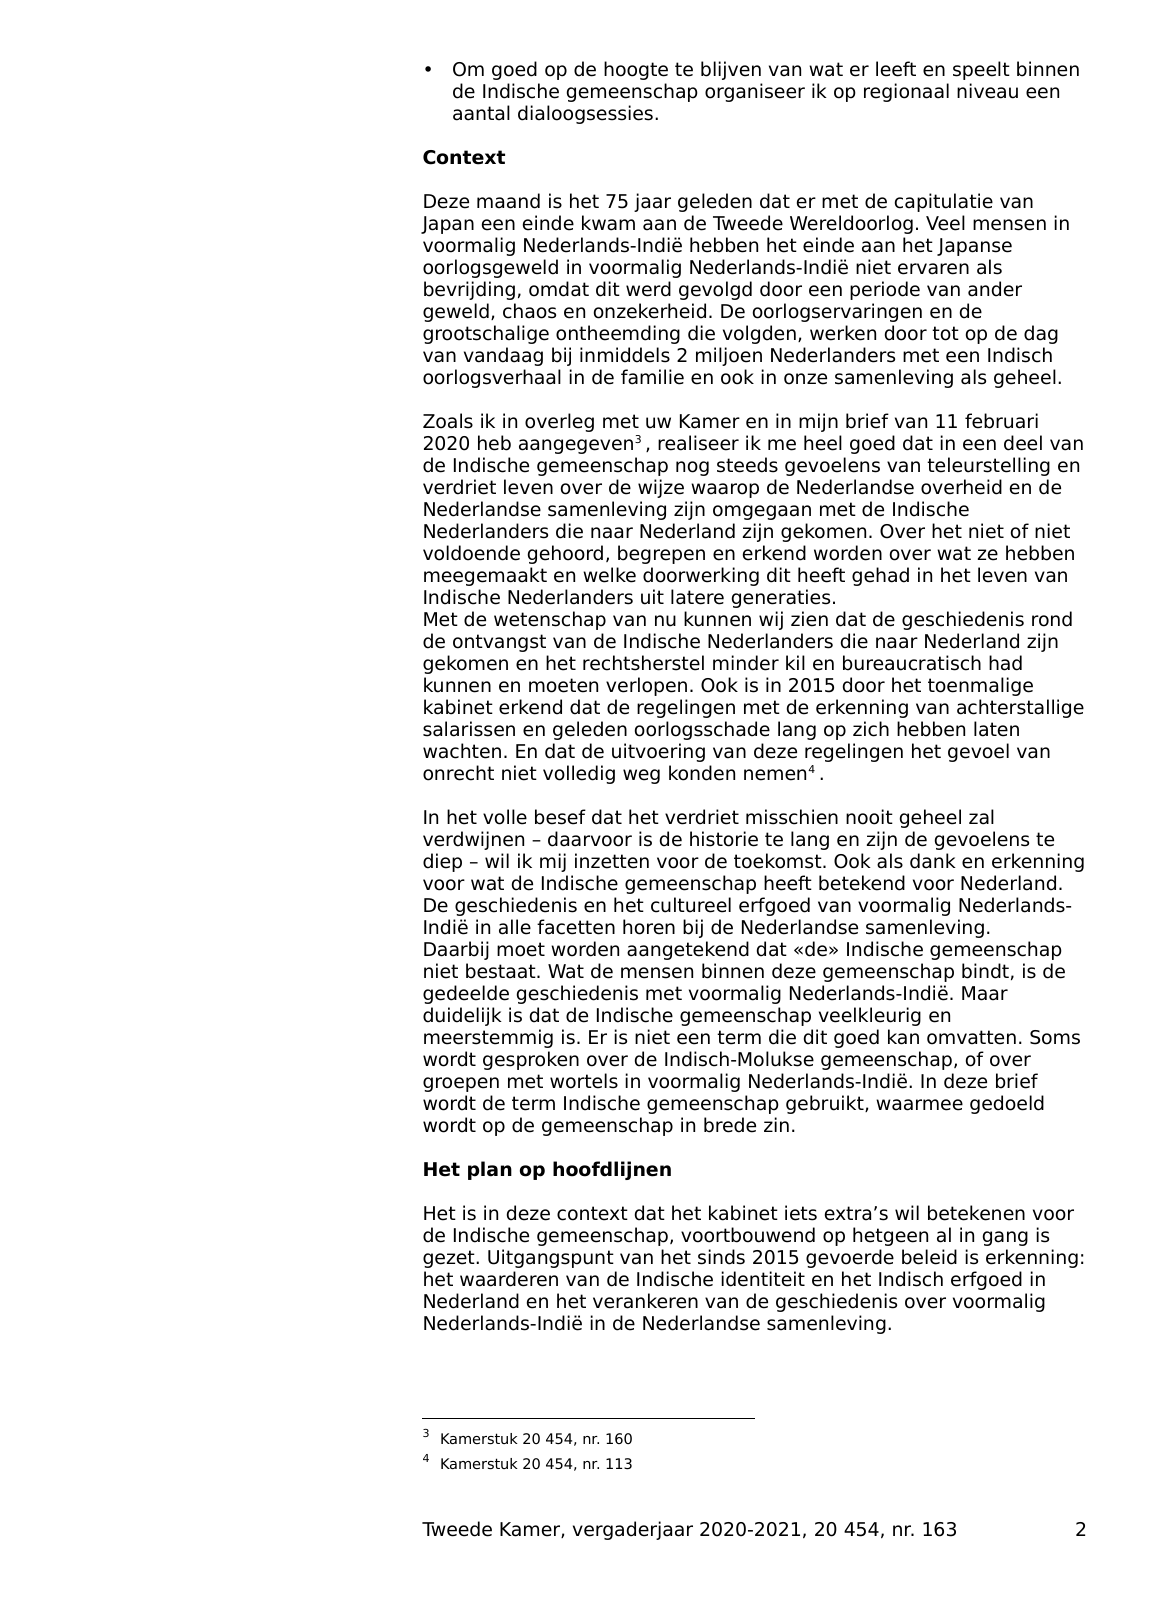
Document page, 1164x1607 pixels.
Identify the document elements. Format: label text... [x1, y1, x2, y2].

text • Om goed op de hoogte te blijven van wat er leeft en speelt binnen de Indische gemeenschap organiseer ik op regionaal niveau een aantal dialoogsessies. [422, 59, 1087, 125]
subtitle Context [422, 147, 1087, 169]
text Kamerstuk 20 454, nr. 160 [422, 1427, 1087, 1449]
subtitle Het plan op hoofdlijnen [422, 1159, 1087, 1181]
text Met de wetenschap van nu kunnen wij zien dat de geschiedenis rond de ontvangst van de Indische Nederlanders die naar Nederland zijn gekomen en het rechtsherstel minder kil en bureaucratisch had kunnen en moeten verlopen. Ook is in 2015 door het toenmalige kabinet erkend dat de regelingen met de erkenning van achterstallige salarissen en geleden oorlogsschade lang op zich hebben laten wachten. En dat de uitvoering van deze regelingen het gevoel van onrecht niet volledig weg konden nemen. [422, 609, 1087, 785]
text Deze maand is het 75 jaar geleden dat er met de capitulatie van Japan een einde kwam aan de Tweede Wereldoorlog. Veel mensen in voormalig Nederlands-Indië hebben het einde aan het Japanse oorlogsgeweld in voormalig Nederlands-Indië niet ervaren als bevrijding, omdat dit werd gevolgd door een periode van ander geweld, chaos en onzekerheid. De oorlogservaringen en de grootschalige ontheemding die volgden, werken door tot op de dag van vandaag bij inmiddels 2 miljoen Nederlanders met een Indisch oorlogsverhaal in de familie en ook in onze samenleving als geheel. [422, 191, 1087, 389]
text Daarbij moet worden aangetekend dat «de» Indische gemeenschap niet bestaat. Wat de mensen binnen deze gemeenschap bindt, is de gedeelde geschiedenis met voormalig Nederlands-Indië. Maar duidelijk is dat de Indische gemeenschap veelkleurig en meerstemmig is. Er is niet een term die dit goed kan omvatten. Soms wordt gesproken over de Indisch-Molukse gemeenschap, of over groepen met wortels in voormalig Nederlands-Indië. In deze brief wordt de term Indische gemeenschap gebruikt, waarmee gedoeld wordt op de gemeenschap in brede zin. [422, 939, 1087, 1137]
text Kamerstuk 20 454, nr. 113 [422, 1452, 1087, 1474]
text Zoals ik in overleg met uw Kamer en in mijn brief van 11 februari 2020 heb aangegeven, realiseer ik me heel goed dat in een deel van de Indische gemeenschap nog steeds gevoelens van teleurstelling en verdriet leven over de wijze waarop de Nederlandse overheid en de Nederlandse samenleving zijn omgegaan met de Indische Nederlanders die naar Nederland zijn gekomen. Over het niet of niet voldoende gehoord, begrepen en erkend worden over wat ze hebben meegemaakt en welke doorwerking dit heeft gehad in het leven van Indische Nederlanders uit latere generaties. [422, 411, 1087, 609]
text Het is in deze context dat het kabinet iets extra’s wil betekenen voor de Indische gemeenschap, voortbouwend op hetgeen al in gang is gezet. Uitgangspunt van het sinds 2015 gevoerde beleid is erkenning: het waarderen van de Indische identiteit en het Indisch erfgoed in Nederland en het verankeren van de geschiedenis over voormalig Nederlands-Indië in de Nederlandse samenleving. [422, 1203, 1087, 1335]
text In het volle besef dat het verdriet misschien nooit geheel zal verdwijnen – daarvoor is de historie te lang en zijn de gevoelens te diep – wil ik mij inzetten voor de toekomst. Ook als dank en erkenning voor wat de Indische gemeenschap heeft betekend voor Nederland. De geschiedenis en het cultureel erfgoed van voormalig Nederlands-Indië in alle facetten horen bij de Nederlandse samenleving. [422, 807, 1087, 939]
